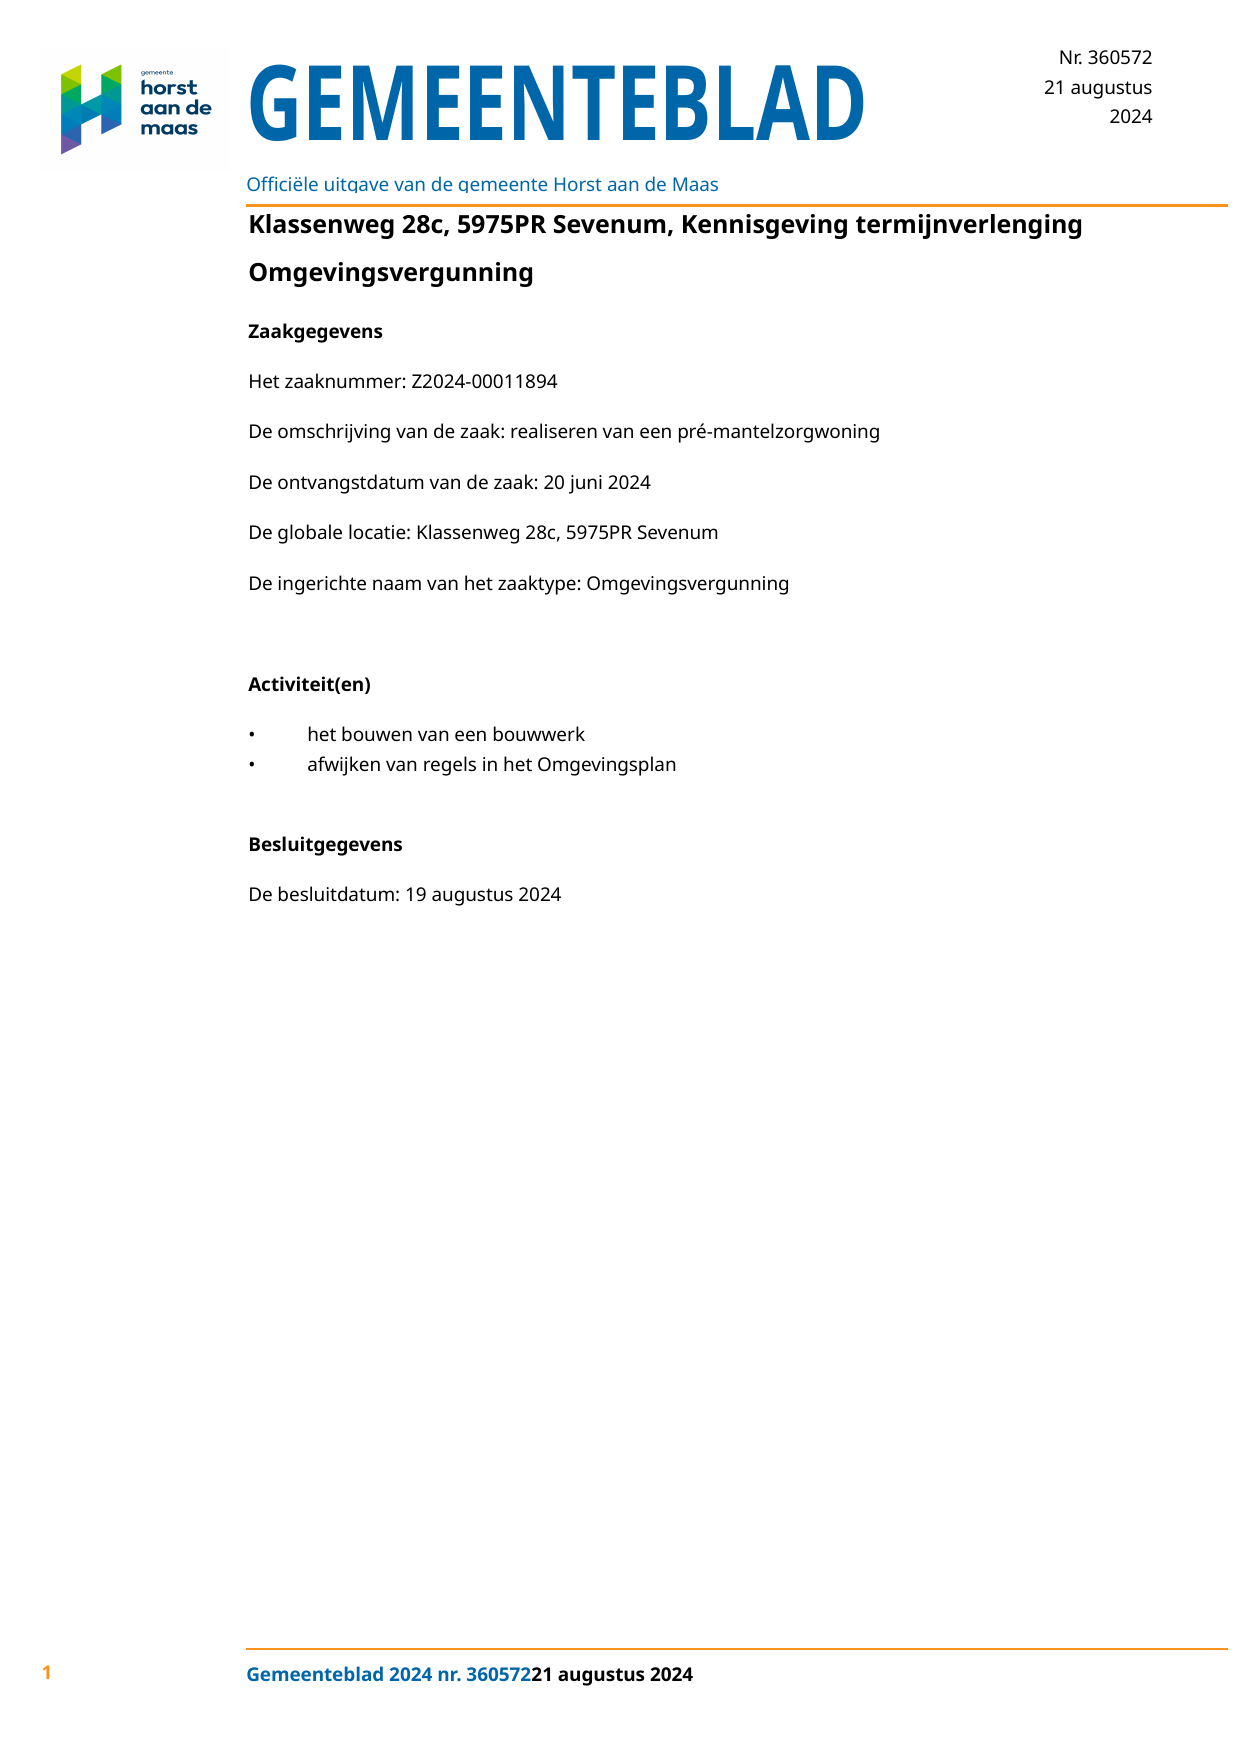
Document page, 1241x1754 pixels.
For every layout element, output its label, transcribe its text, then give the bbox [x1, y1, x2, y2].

list afwijken van regels in het Omgevingsplan [248, 751, 1152, 777]
text Activiteit(en) [248, 671, 1152, 697]
text De besluitdatum: 19 augustus 2024 [248, 881, 1152, 907]
picture [41, 47, 231, 172]
list het bouwen van een bouwwerk [248, 721, 1152, 747]
text Het zaaknummer: Z2024-00011894 [248, 368, 1152, 394]
text De omschrijving van de zaak: realiseren van een pré-mantelzorgwoning [248, 419, 1152, 444]
text De ingerichte naam van het zaaktype: Omgevingsvergunning [248, 570, 1152, 596]
text Zaakgegevens [248, 318, 1152, 344]
text De globale locatie: Klassenweg 28c, 5975PR Sevenum [248, 519, 1152, 545]
text Besluitgegevens [248, 831, 1152, 857]
text Klassenweg 28c, 5975PR Sevenum, Kennisgeving termijnverlenging Omgevingsvergunning [248, 207, 1152, 288]
text De ontvangstdatum van de zaak: 20 juni 2024 [248, 469, 1152, 495]
